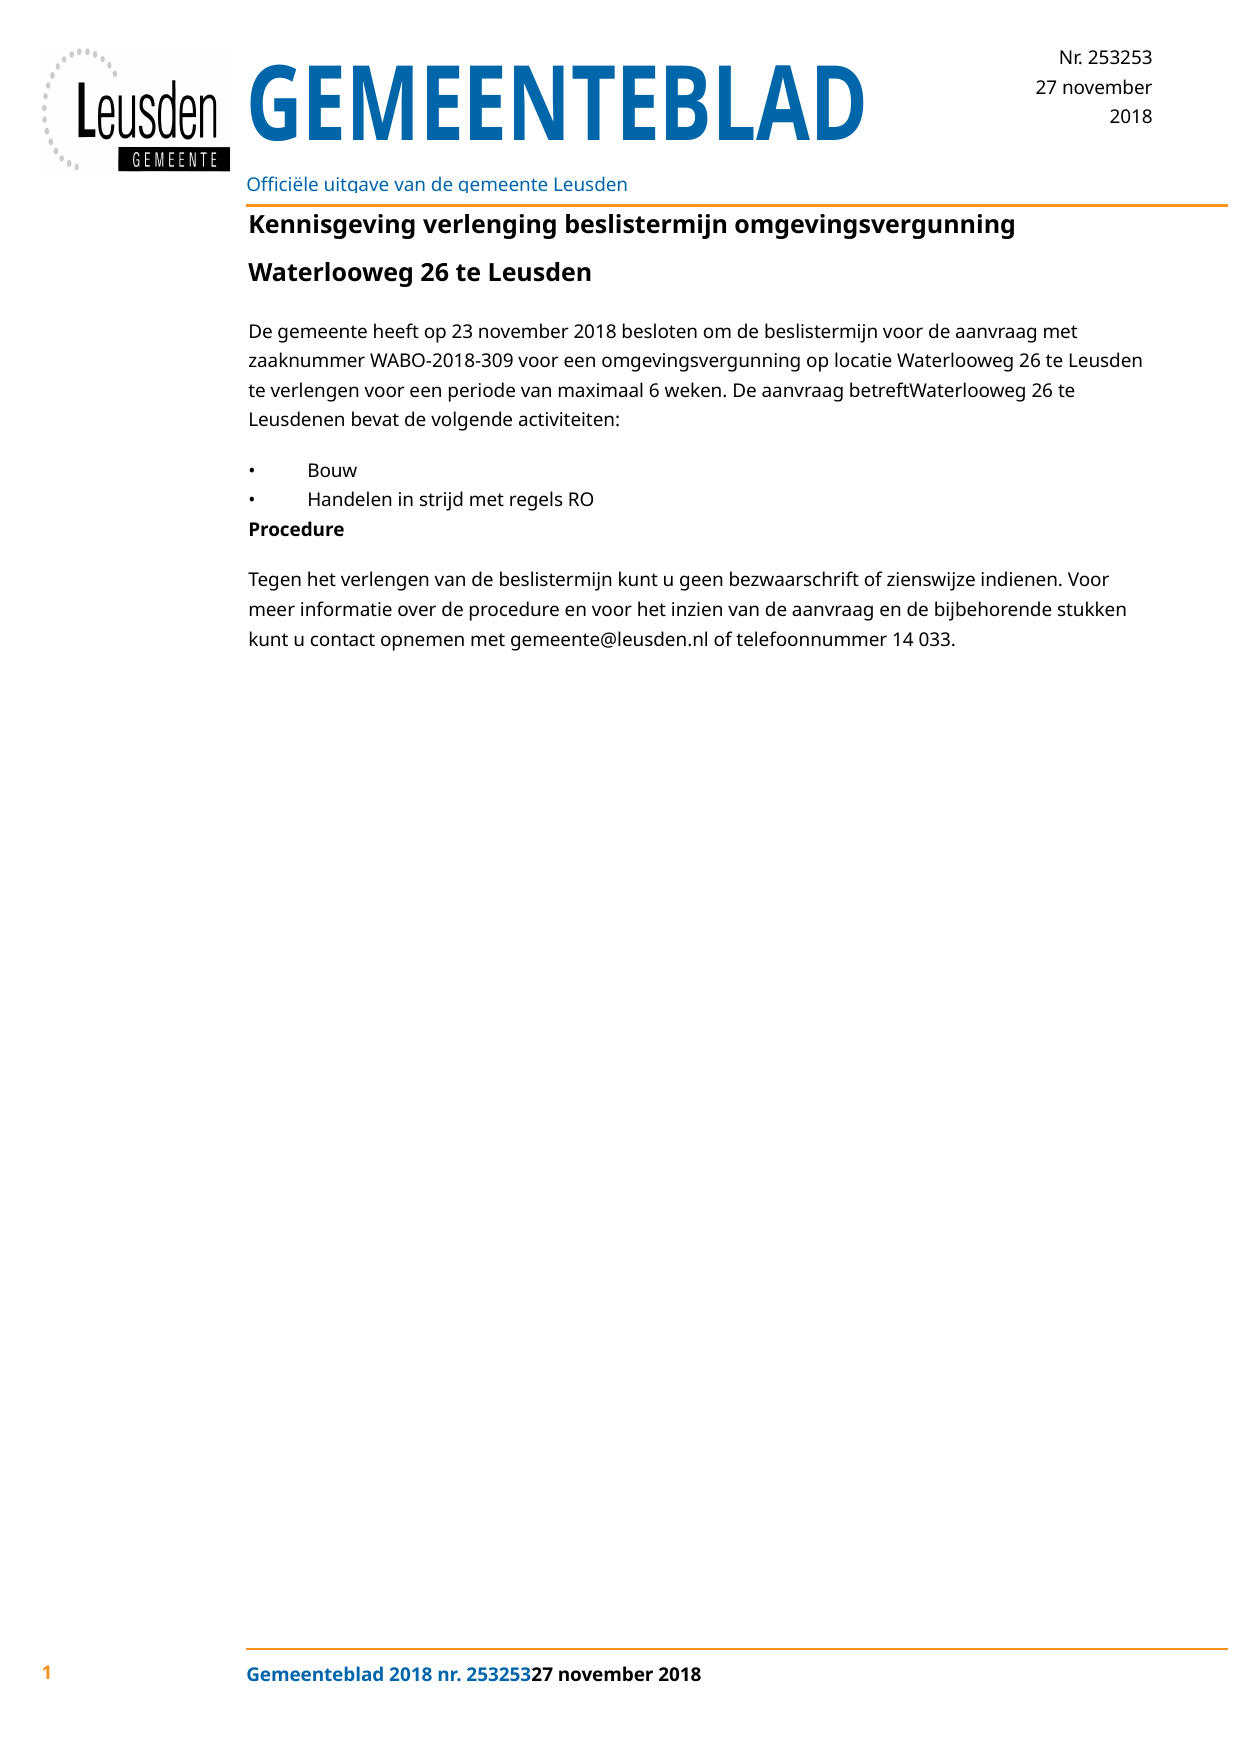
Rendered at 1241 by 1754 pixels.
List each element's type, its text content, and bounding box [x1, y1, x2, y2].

picture [41, 47, 231, 172]
list Handelen in strijd met regels RO [248, 487, 1152, 512]
text Kennisgeving verlenging beslistermijn omgevingsvergunning Waterlooweg 26 te Leusden [248, 207, 1152, 288]
list Bouw [248, 457, 1152, 483]
text De gemeente heeft op 23 november 2018 besloten om de beslistermijn voor de aanvraag met zaaknummer WABO-2018-309 voor een omgevingsvergunning op locatie Waterlooweg 26 te Leusden te verlengen voor een periode van maximaal 6 weken. De aanvraag betreftWaterlooweg 26 te Leusdenen bevat de volgende activiteiten: [248, 318, 1152, 432]
text Procedure [248, 516, 1152, 542]
text Tegen het verlengen van de beslistermijn kunt u geen bezwaarschrift of zienswijze indienen. Voor meer informatie over de procedure en voor het inzien van de aanvraag en de bijbehorende stukken kunt u contact opnemen met gemeente@leusden.nl of telefoonnummer 14 033. [248, 567, 1152, 652]
